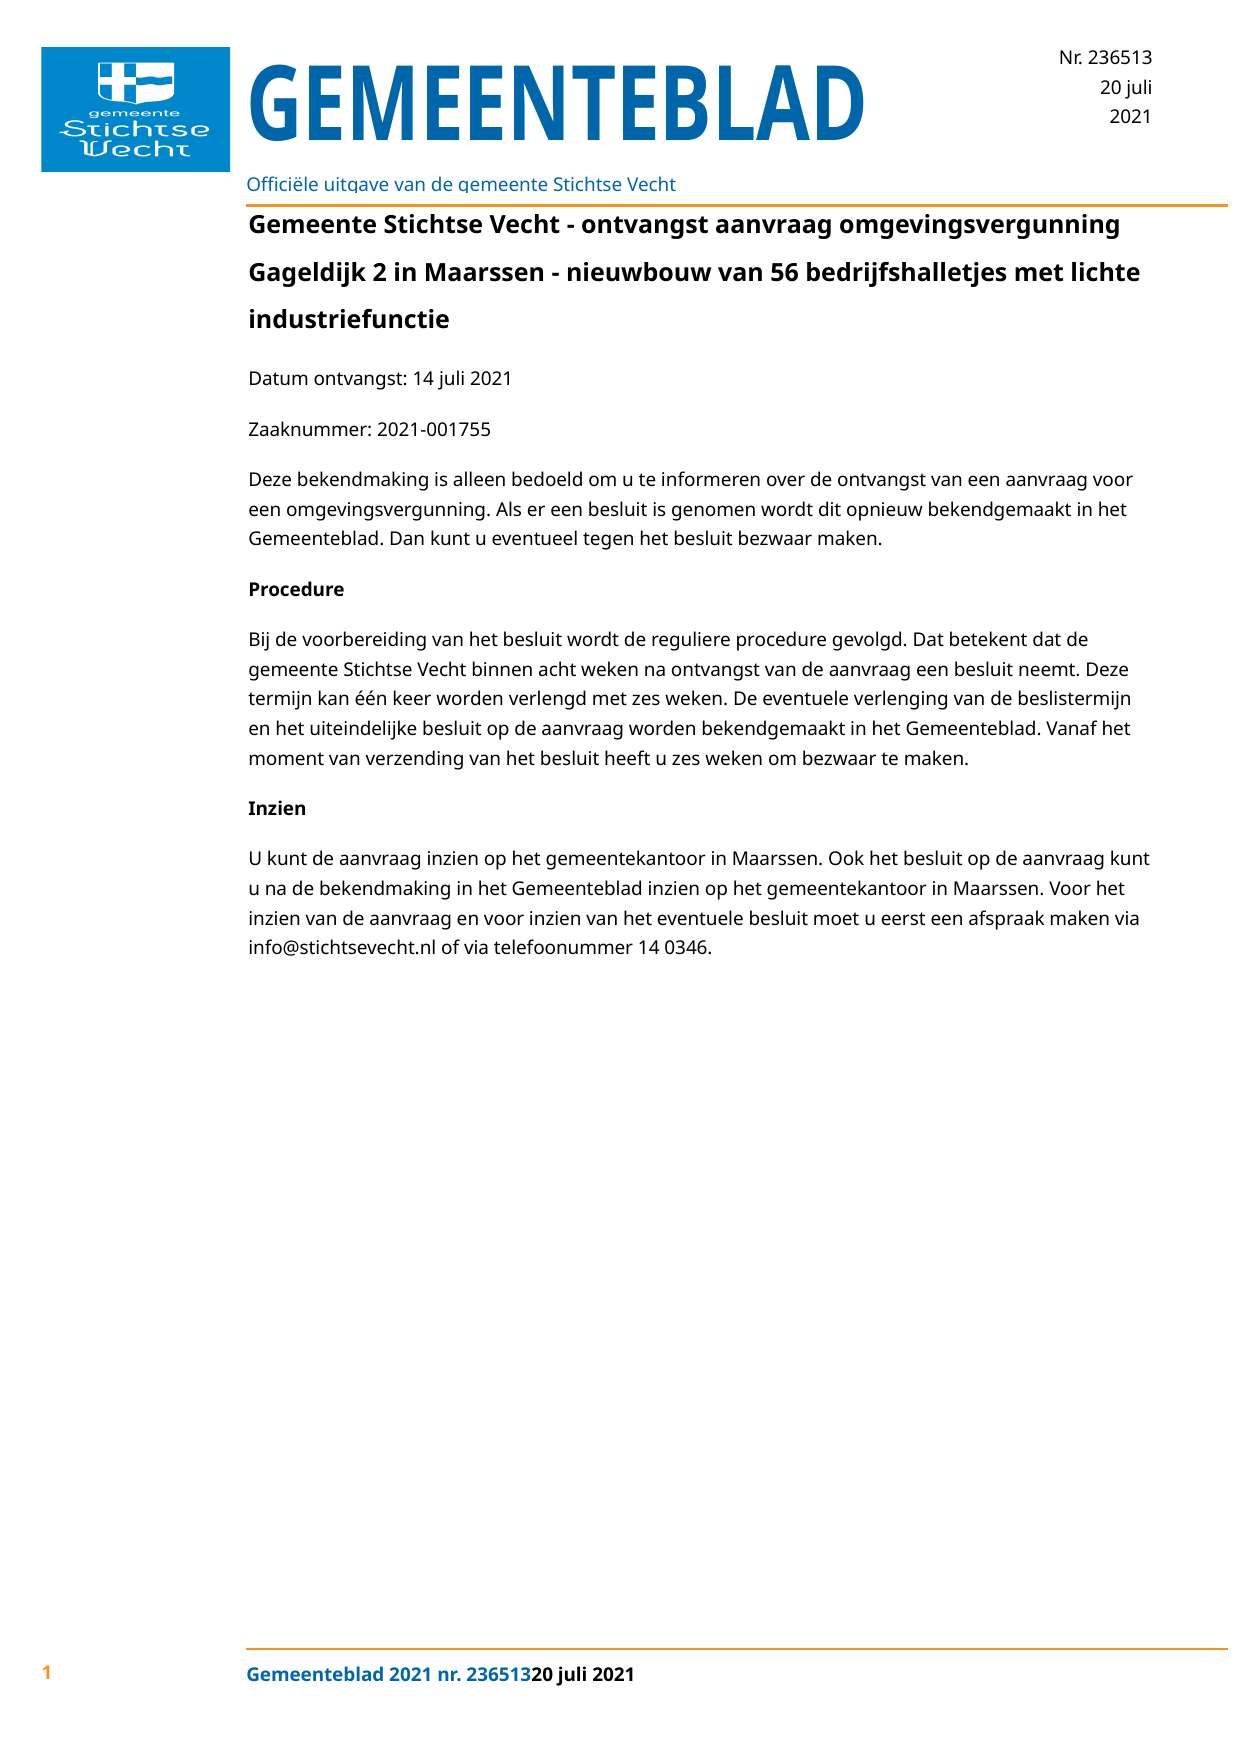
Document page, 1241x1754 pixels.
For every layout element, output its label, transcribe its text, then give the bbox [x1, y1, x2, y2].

text Bij de voorbereiding van het besluit wordt de reguliere procedure gevolgd. Dat betekent dat de gemeente Stichtse Vecht binnen acht weken na ontvangst van de aanvraag een besluit neemt. Deze termijn kan één keer worden verlengd met zes weken. De eventuele verlenging van de beslistermijn en het uiteindelijke besluit op de aanvraag worden bekendgemaakt in het Gemeenteblad. Vanaf het moment van verzending van het besluit heeft u zes weken om bezwaar te maken. [248, 626, 1152, 770]
text U kunt de aanvraag inzien op het gemeentekantoor in Maarssen. Ook het besluit op de aanvraag kunt u na de bekendmaking in het Gemeenteblad inzien op het gemeentekantoor in Maarssen. Voor het inzien van de aanvraag en voor inzien van het eventuele besluit moet u eerst een afspraak maken via info@stichtsevecht.nl of via telefoonummer 14 0346. [248, 846, 1152, 960]
text Zaaknummer: 2021-001755 [248, 416, 1152, 442]
picture [99, 63, 135, 101]
picture [137, 63, 174, 103]
text Inzien [248, 795, 1152, 821]
text Procedure [248, 576, 1152, 602]
text Deze bekendmaking is alleen bedoeld om u te informeren over de ontvangst van een aanvraag voor een omgevingsvergunning. Als er een besluit is genomen wordt dit opnieuw bekendgemaakt in het Gemeenteblad. Dan kunt u eventueel tegen het besluit bezwaar maken. [248, 466, 1152, 551]
text Gemeente Stichtse Vecht - ontvangst aanvraag omgevingsvergunning Gageldijk 2 in Maarssen - nieuwbouw van 56 bedrijfshalletjes met lichte industriefunctie [248, 207, 1152, 336]
text Datum ontvangst: 14 juli 2021 [248, 366, 1152, 391]
